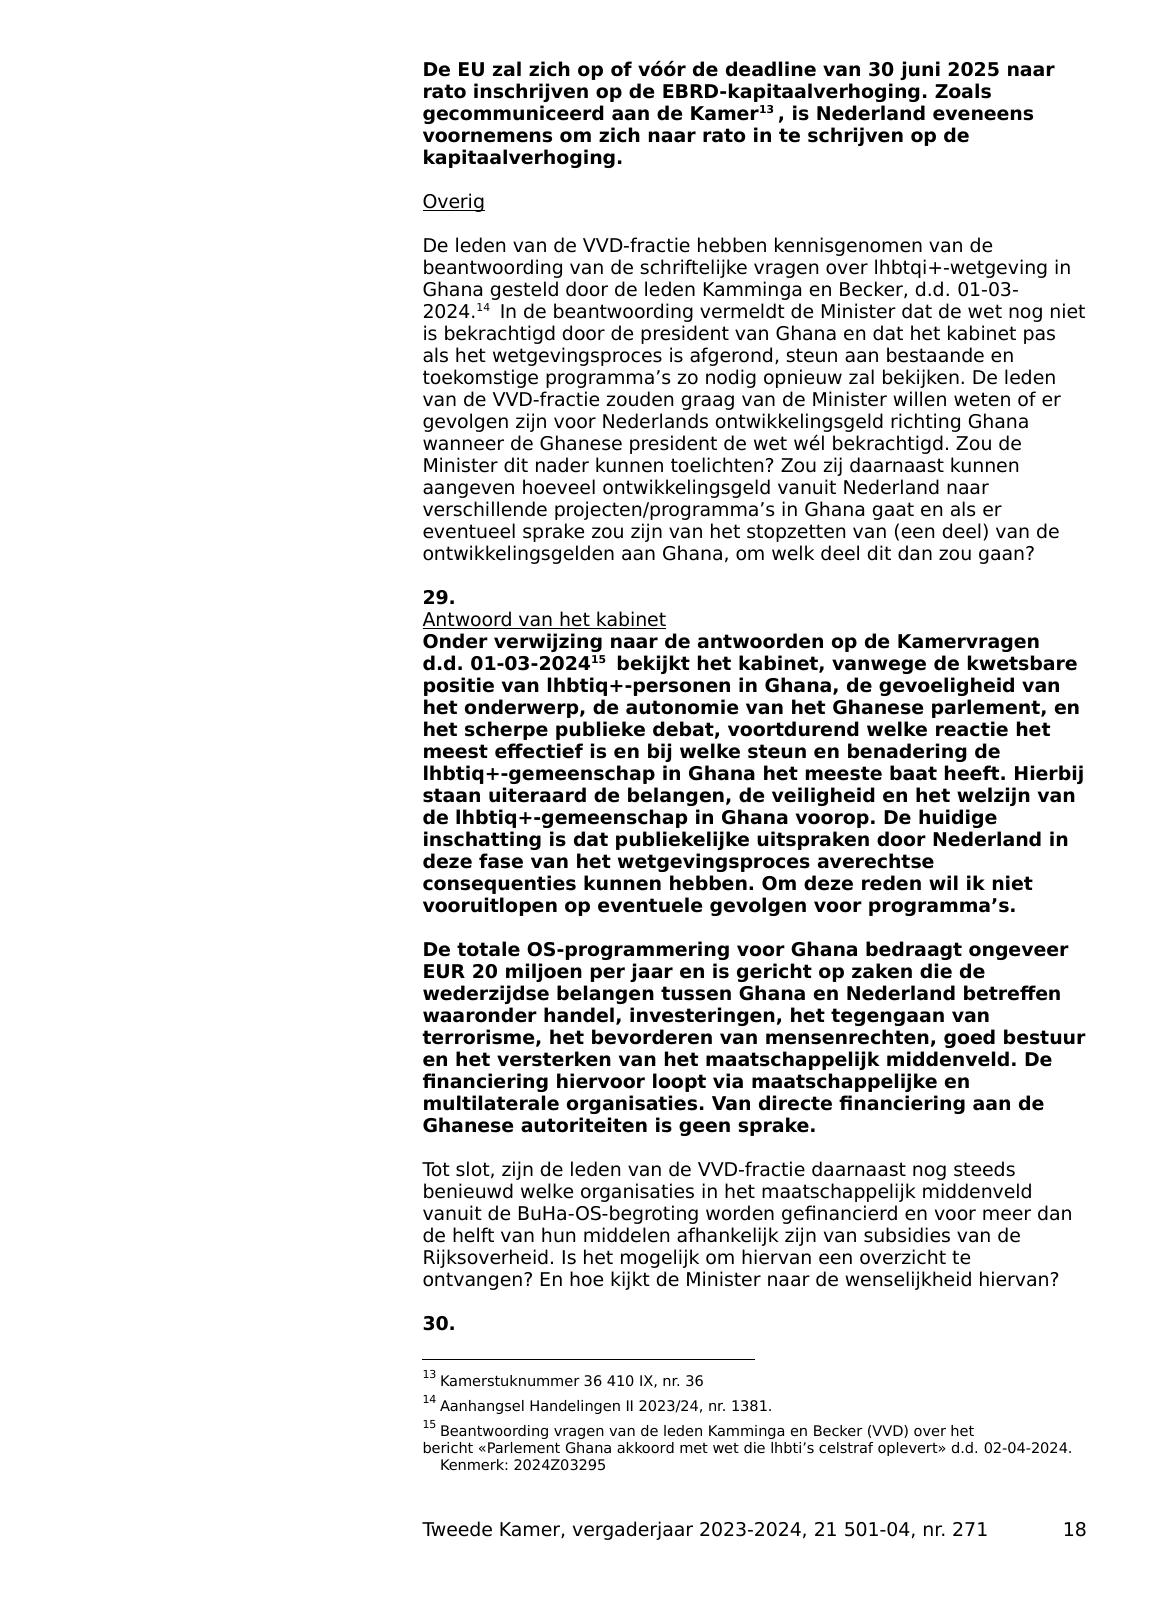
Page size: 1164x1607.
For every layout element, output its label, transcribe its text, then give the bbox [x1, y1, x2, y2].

text De leden van de VVD-fractie hebben kennisgenomen van de beantwoording van de schriftelijke vragen over lhbtqi+-wetgeving in Ghana gesteld door de leden Kamminga en Becker, d.d. 01-03-2024. In de beantwoording vermeldt de Minister dat de wet nog niet is bekrachtigd door de president van Ghana en dat het kabinet pas als het wetgevingsproces is afgerond, steun aan bestaande en toekomstige programma’s zo nodig opnieuw zal bekijken. De leden van de VVD-fractie zouden graag van de Minister willen weten of er gevolgen zijn voor Nederlands ontwikkelingsgeld richting Ghana wanneer de Ghanese president de wet wél bekrachtigd. Zou de Minister dit nader kunnen toelichten? Zou zij daarnaast kunnen aangeven hoeveel ontwikkelingsgeld vanuit Nederland naar verschillende projecten/programma’s in Ghana gaat en als er eventueel sprake zou zijn van het stopzetten van (een deel) van de ontwikkelingsgelden aan Ghana, om welk deel dit dan zou gaan? [422, 235, 1087, 565]
text bericht «Parlement Ghana akkoord met wet die lhbti’s celstraf oplevert» d.d. 02-04-2024. Kenmerk: 2024Z03295 [422, 1441, 1087, 1474]
text Kamerstuknummer 36 410 IX, nr. 36 [422, 1368, 1087, 1391]
text Onder verwijzing naar de antwoorden op de Kamervragen d.d. 01-03-2024 bekijkt het kabinet, vanwege de kwetsbare positie van lhbtiq+-personen in Ghana, de gevoeligheid van het onderwerp, de autonomie van het Ghanese parlement, en het scherpe publieke debat, voortdurend welke reactie het meest effectief is en bij welke steun en benadering de lhbtiq+-gemeenschap in Ghana het meeste baat heeft. Hierbij staan uiteraard de belangen, de veiligheid en het welzijn van de lhbtiq+-gemeenschap in Ghana voorop. De huidige inschatting is dat publiekelijke uitspraken door Nederland in deze fase van het wetgevingsproces averechtse consequenties kunnen hebben. Om deze reden wil ik niet vooruitlopen op eventuele gevolgen voor programma’s. [422, 631, 1087, 917]
text Tot slot, zijn de leden van de VVD-fractie daarnaast nog steeds benieuwd welke organisaties in het maatschappelijk middenveld vanuit de BuHa-OS-begroting worden gefinancierd en voor meer dan de helft van hun middelen afhankelijk zijn van subsidies van de Rijksoverheid. Is het mogelijk om hiervan een overzicht te ontvangen? En hoe kijkt de Minister naar de wenselijkheid hiervan? [422, 1159, 1087, 1291]
text Aanhangsel Handelingen II 2023/24, nr. 1381. [422, 1393, 1087, 1416]
text De totale OS-programmering voor Ghana bedraagt ongeveer EUR 20 miljoen per jaar en is gericht op zaken die de wederzijdse belangen tussen Ghana en Nederland betreffen waaronder handel, investeringen, het tegengaan van terrorisme, het bevorderen van mensenrechten, goed bestuur en het versterken van het maatschappelijk middenveld. De financiering hiervoor loopt via maatschappelijke en multilaterale organisaties. Van directe financiering aan de Ghanese autoriteiten is geen sprake. [422, 939, 1087, 1137]
text 29. [422, 587, 1087, 609]
subtitle Overig [422, 191, 1087, 213]
text Antwoord van het kabinet [422, 609, 1087, 631]
text Beantwoording vragen van de leden Kamminga en Becker (VVD) over het [422, 1418, 1087, 1441]
text 30. [422, 1313, 1087, 1335]
text De EU zal zich op of vóór de deadline van 30 juni 2025 naar rato inschrijven op de EBRD-kapitaalverhoging. Zoals gecommuniceerd aan de Kamer, is Nederland eveneens voornemens om zich naar rato in te schrijven op de kapitaalverhoging. [422, 59, 1087, 169]
